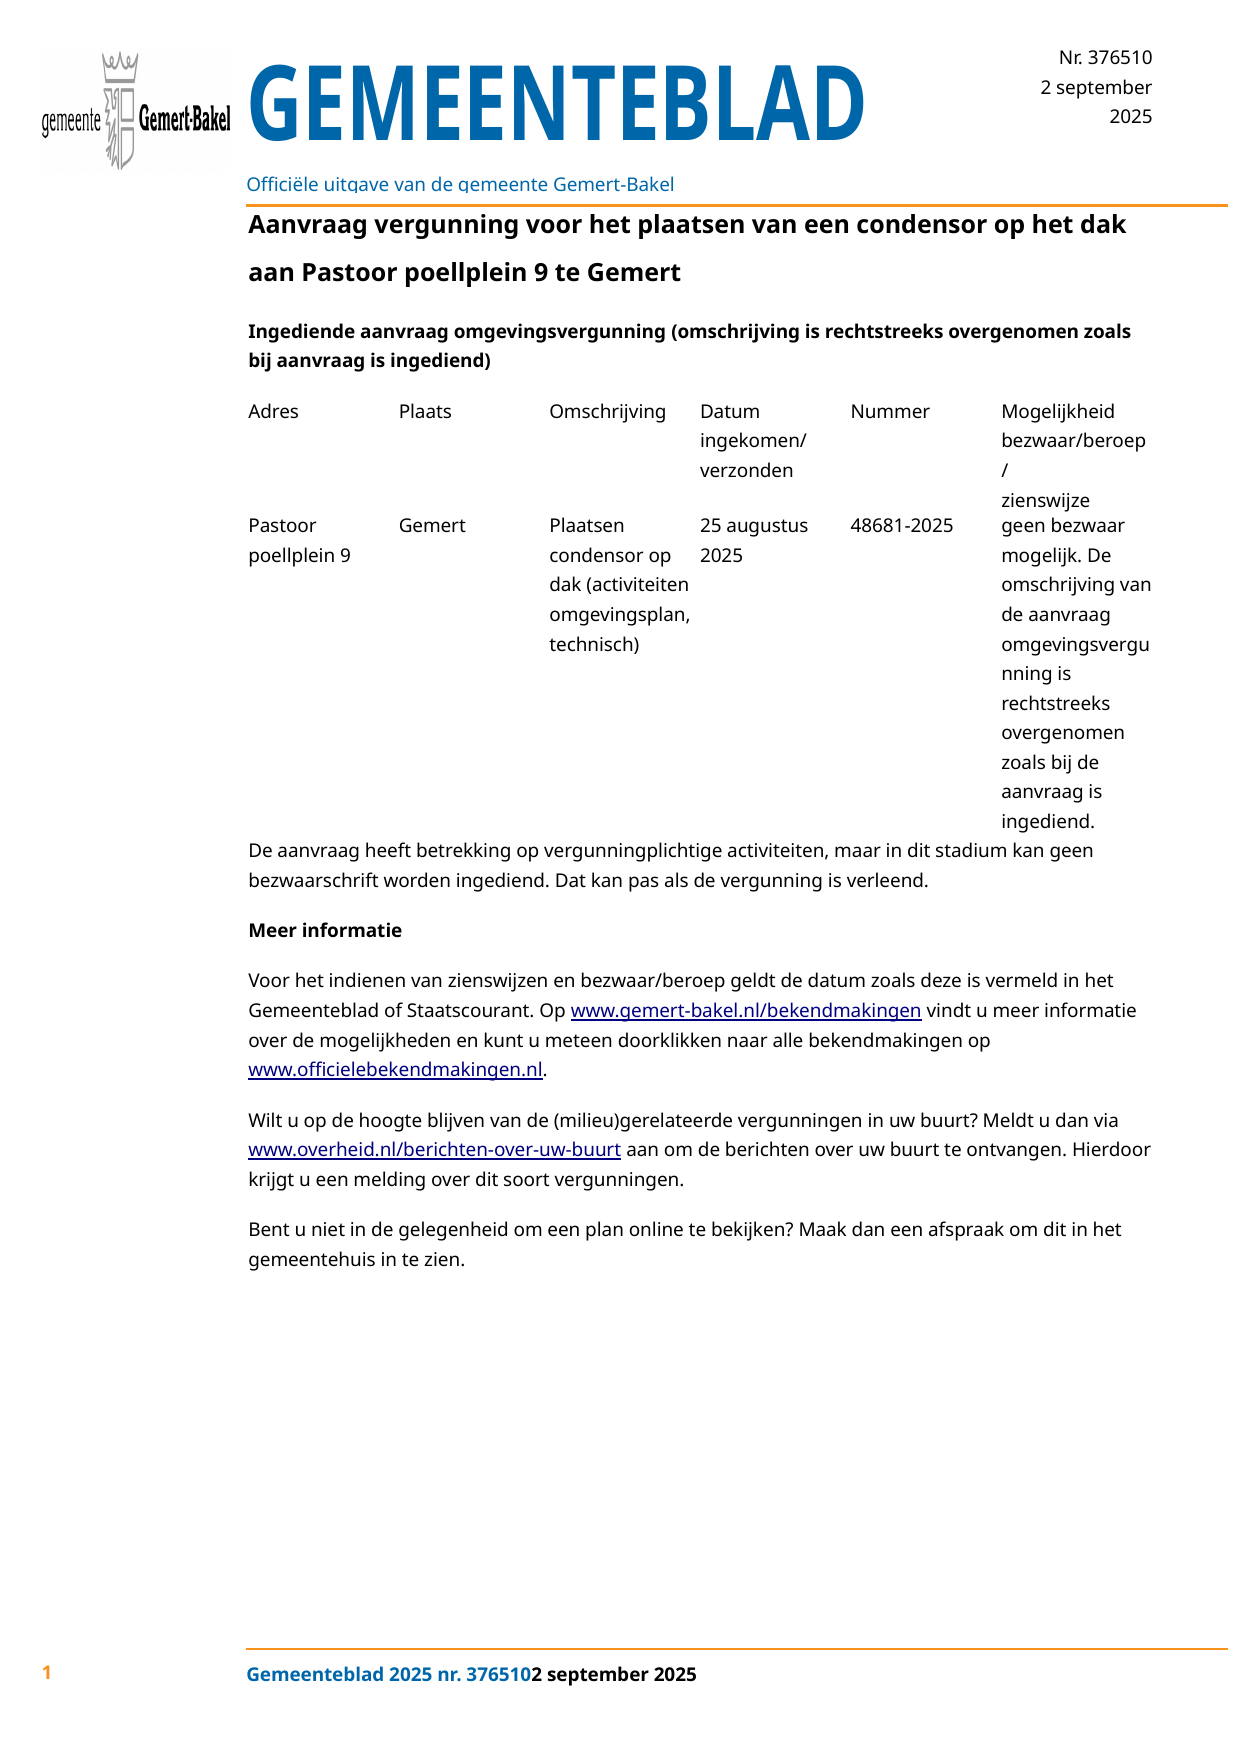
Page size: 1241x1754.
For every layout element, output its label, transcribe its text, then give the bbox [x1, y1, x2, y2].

table_header Nummer [850, 398, 1001, 512]
table_header Plaats [399, 398, 549, 512]
table_cell Pastoor poellplein 9 [248, 513, 398, 834]
table_header Adres [248, 398, 398, 512]
table_cell 25 augustus 2025 [700, 513, 850, 834]
table_header Omschrijving [549, 398, 700, 512]
text Voor het indienen van zienswijzen en bezwaar/beroep geldt de datum zoals deze is vermeld in het Gemeenteblad of Staatscourant. Op www.gemert-bakel.nl/bekendmakingen vindt u meer informatie over de mogelijkheden en kunt u meteen doorklikken naar alle bekendmakingen op www.officielebekendmakingen.nl. [248, 968, 1152, 1082]
text Meer informatie [248, 917, 1152, 943]
table_header Datum ingekomen/ verzonden [700, 398, 850, 512]
text De aanvraag heeft betrekking op vergunningplichtige activiteiten, maar in dit stadium kan geen bezwaarschrift worden ingediend. Dat kan pas als de vergunning is verleend. [248, 837, 1152, 893]
table_cell Plaatsen condensor op dak (activiteiten omgevingsplan, technisch) [549, 513, 700, 834]
table_cell geen bezwaar mogelijk. De omschrijving van de aanvraag omgevingsvergunning is rechtstreeks overgenomen zoals bij de aanvraag is ingediend. [1001, 513, 1152, 834]
text Bent u niet in de gelegenheid om een plan online te bekijken? Maak dan een afspraak om dit in het gemeentehuis in te zien. [248, 1216, 1152, 1272]
table_cell 48681-2025 [850, 513, 1001, 834]
picture [41, 47, 231, 172]
table_cell Gemert [399, 513, 549, 834]
text Wilt u op de hoogte blijven van de (milieu)gerelateerde vergunningen in uw buurt? Meldt u dan via www.overheid.nl/berichten-over-uw-buurt aan om de berichten over uw buurt te ontvangen. Hierdoor krijgt u een melding over dit soort vergunningen. [248, 1107, 1152, 1192]
table_header Mogelijkheid bezwaar/beroep/ zienswijze [1001, 398, 1152, 512]
text Aanvraag vergunning voor het plaatsen van een condensor op het dak aan Pastoor poellplein 9 te Gemert [248, 207, 1152, 288]
text Ingediende aanvraag omgevingsvergunning (omschrijving is rechtstreeks overgenomen zoals bij aanvraag is ingediend) [248, 318, 1152, 373]
